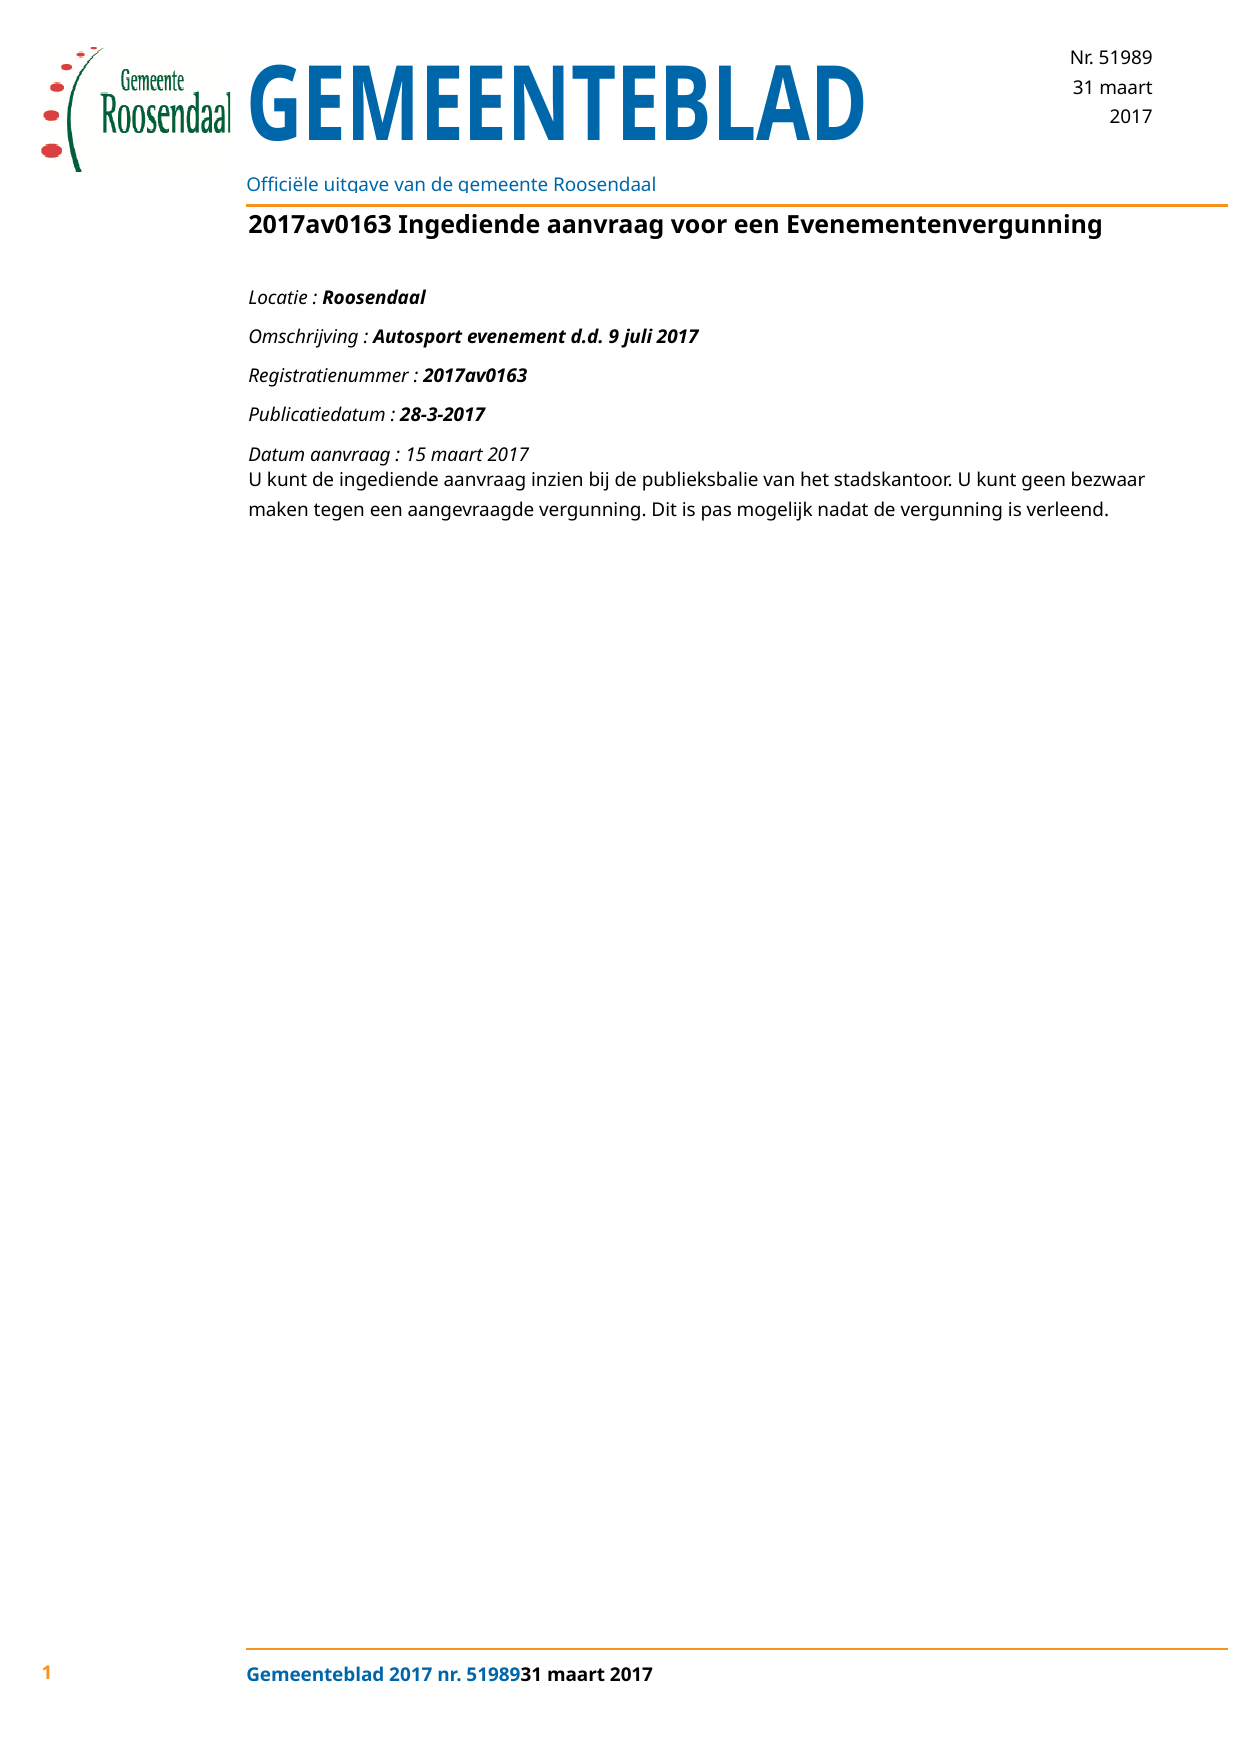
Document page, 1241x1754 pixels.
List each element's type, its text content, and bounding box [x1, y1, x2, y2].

text U kunt de ingediende aanvraag inzien bij de publieksbalie van het stadskantoor. U kunt geen bezwaar maken tegen een aangevraagde vergunning. Dit is pas mogelijk nadat de vergunning is verleend. [248, 467, 1152, 522]
text Locatie : Roosendaal [248, 284, 1152, 309]
text Publicatiedatum : 28-3-2017 [248, 402, 1152, 427]
picture [41, 47, 231, 172]
text Registratienummer : 2017av0163 [248, 362, 1152, 388]
text Datum aanvraag : 15 maart 2017 [248, 441, 1152, 467]
text 2017av0163 Ingediende aanvraag voor een Evenementenvergunning [248, 207, 1152, 241]
text Omschrijving : Autosport evenement d.d. 9 juli 2017 [248, 323, 1152, 349]
